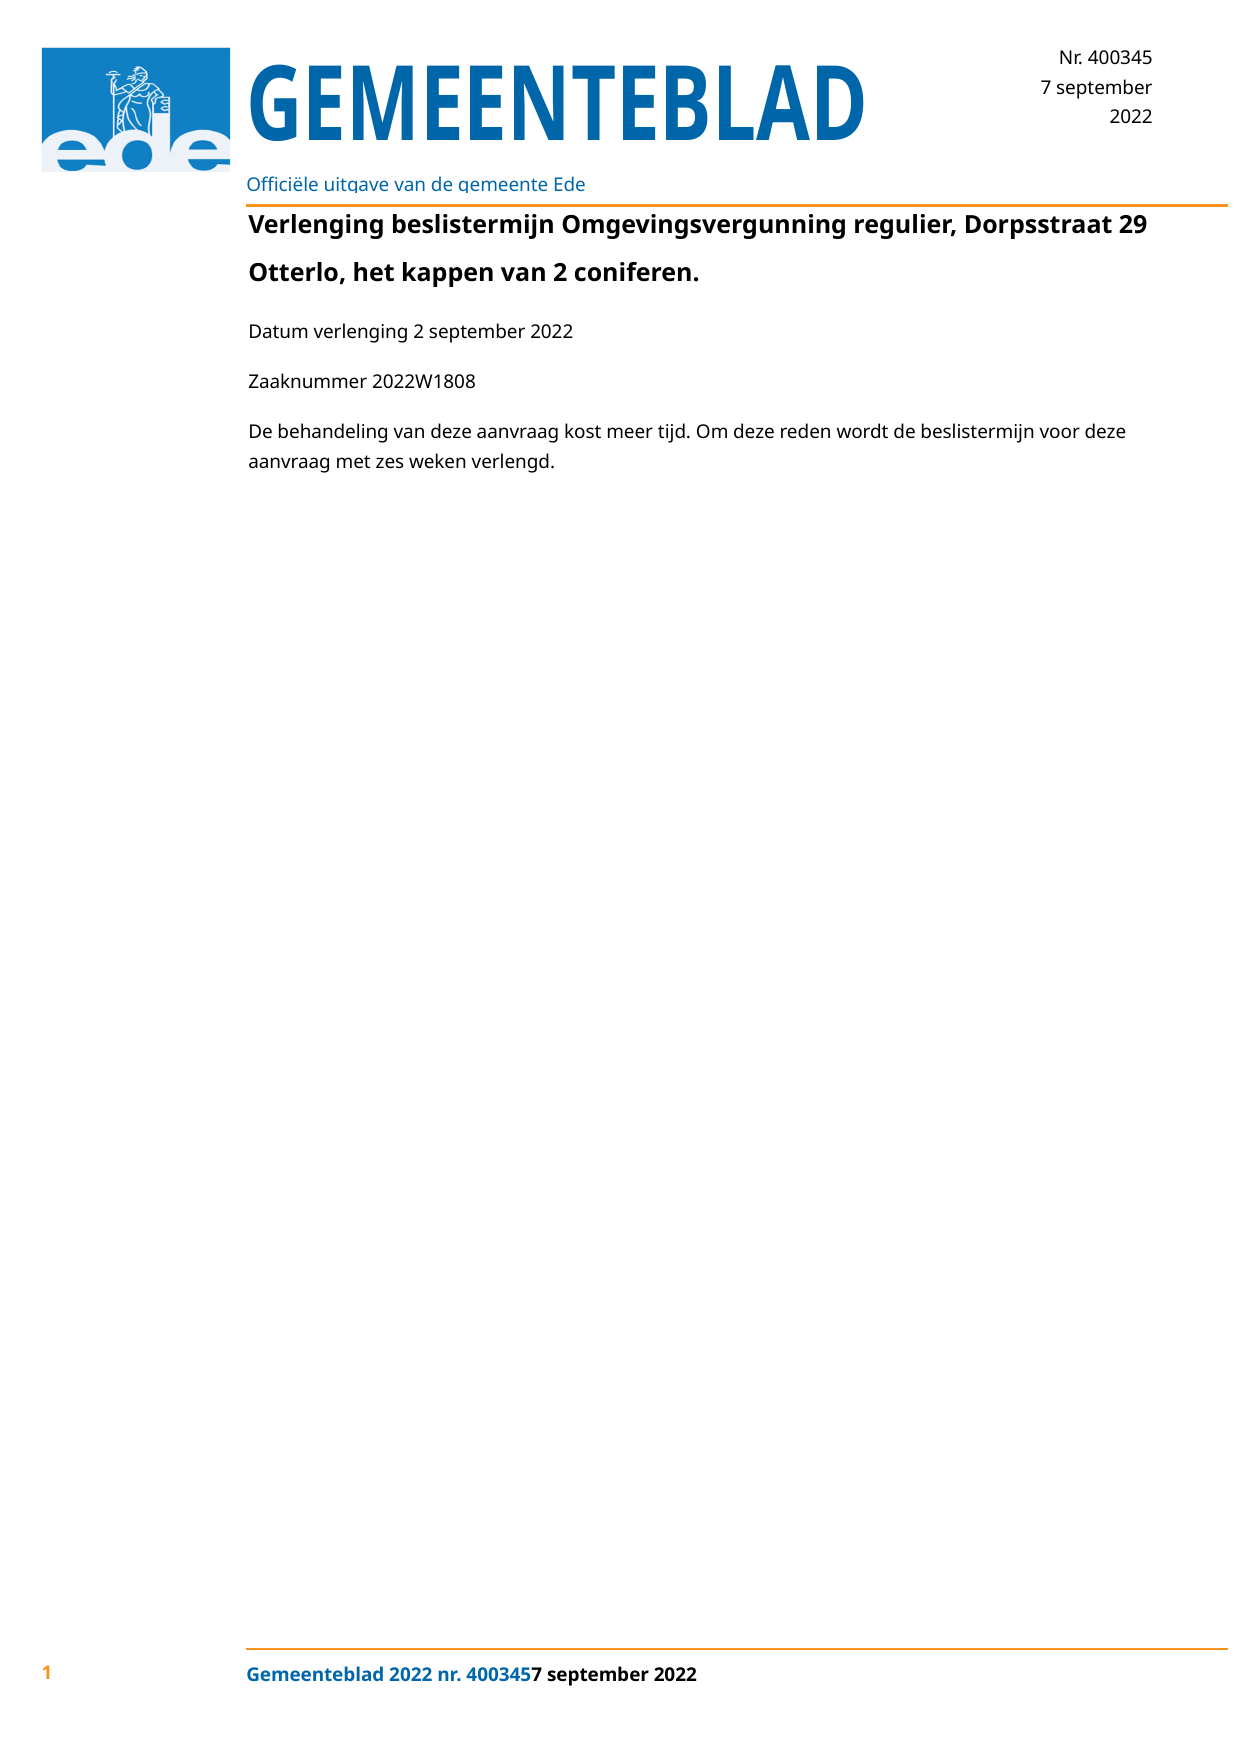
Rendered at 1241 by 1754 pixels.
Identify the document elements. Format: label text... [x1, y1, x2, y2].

text Datum verlenging 2 september 2022 [248, 318, 1152, 344]
text Zaaknummer 2022W1808 [248, 368, 1152, 394]
picture [41, 47, 231, 172]
text Verlenging beslistermijn Omgevingsvergunning regulier, Dorpsstraat 29 Otterlo, het kappen van 2 coniferen. [248, 207, 1152, 288]
text De behandeling van deze aanvraag kost meer tijd. Om deze reden wordt de beslistermijn voor deze aanvraag met zes weken verlengd. [248, 419, 1152, 474]
